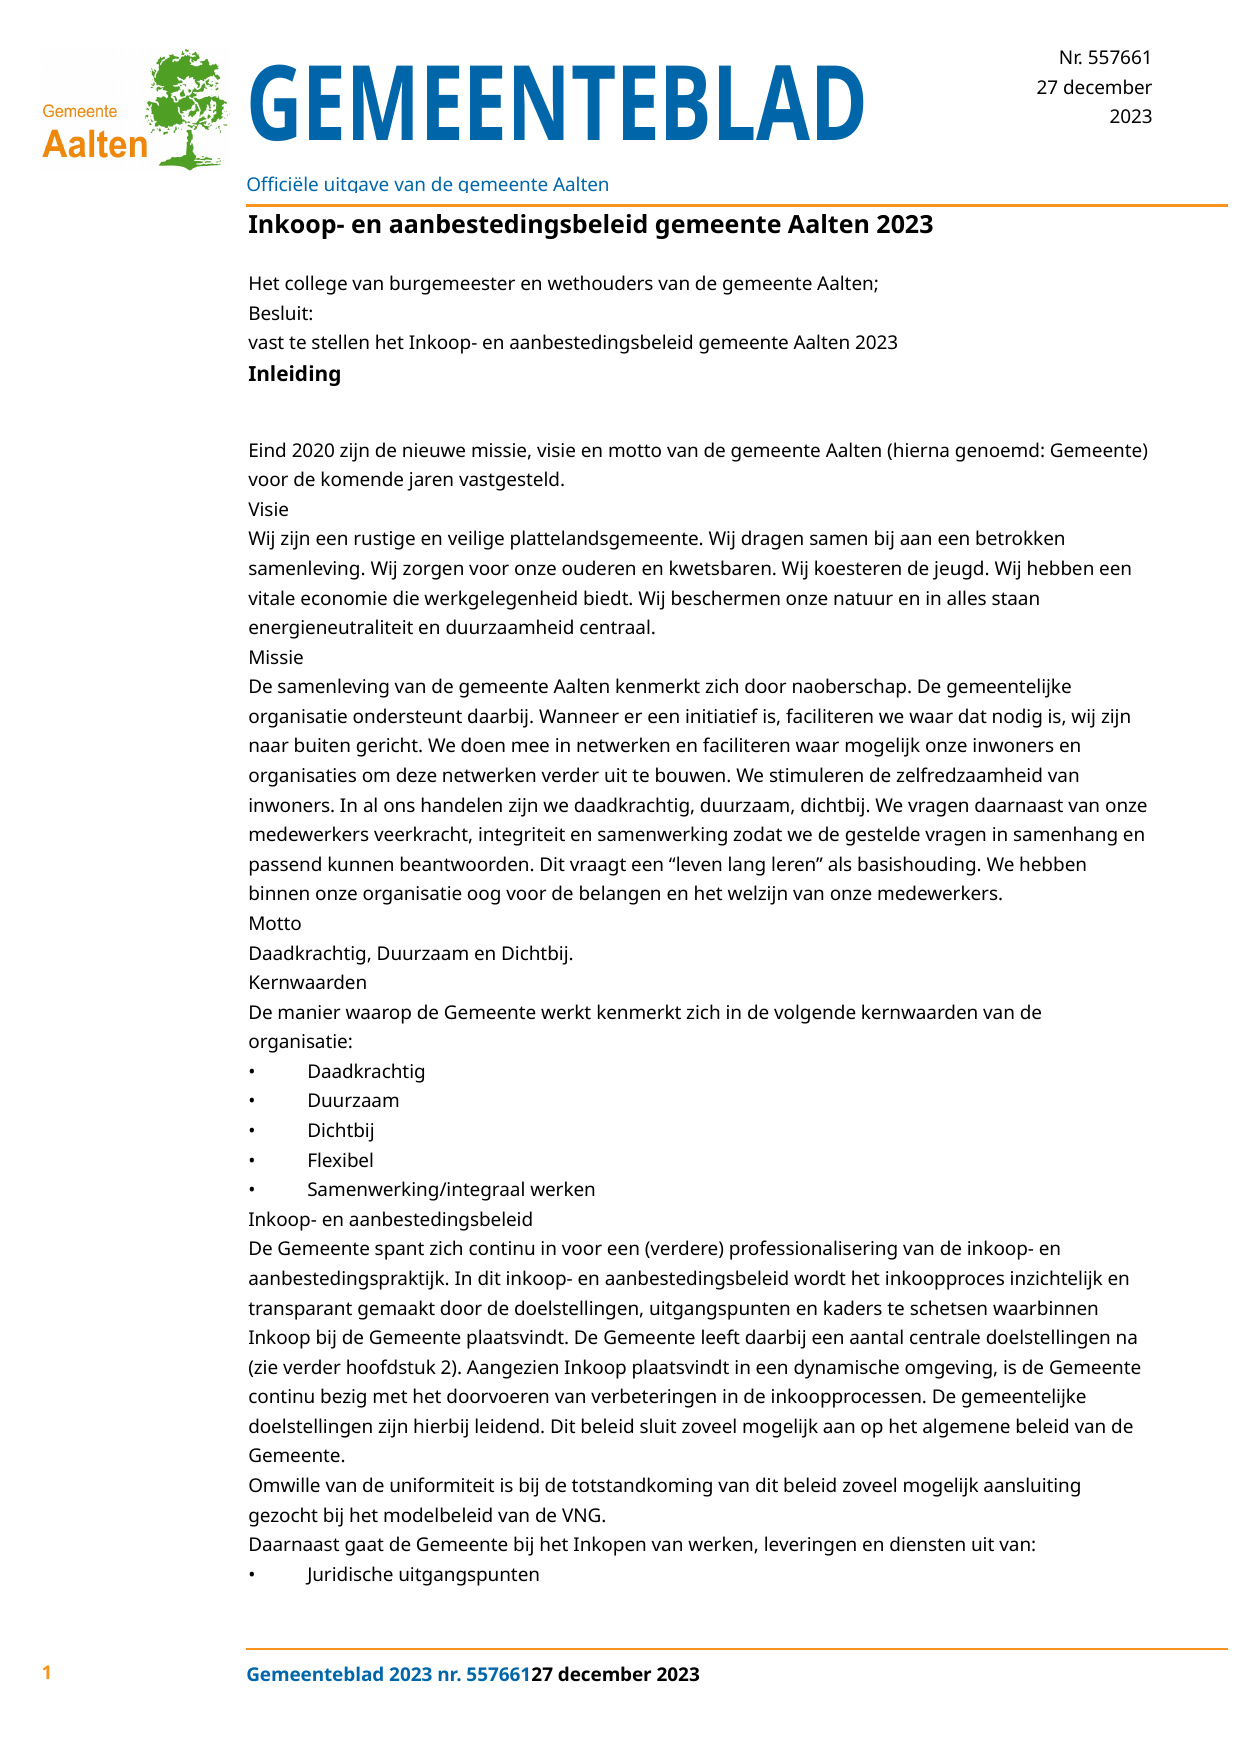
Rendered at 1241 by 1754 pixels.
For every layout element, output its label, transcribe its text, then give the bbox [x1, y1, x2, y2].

text De Gemeente spant zich continu in voor een (verdere) professionalisering van de inkoop- en aanbestedingspraktijk. In dit inkoop- en aanbestedingsbeleid wordt het inkoopproces inzichtelijk en transparant gemaakt door de doelstellingen, uitgangspunten en kaders te schetsen waarbinnen Inkoop bij de Gemeente plaatsvindt. De Gemeente leeft daarbij een aantal centrale doelstellingen na (zie verder hoofdstuk 2). Aangezien Inkoop plaatsvindt in een dynamische omgeving, is de Gemeente continu bezig met het doorvoeren van verbeteringen in de inkoopprocessen. De gemeentelijke doelstellingen zijn hierbij leidend. Dit beleid sluit zoveel mogelijk aan op het algemene beleid van de Gemeente. [248, 1236, 1152, 1468]
list Flexibel [248, 1147, 1152, 1172]
text Daarnaast gaat de Gemeente bij het Inkopen van werken, leveringen en diensten uit van: [248, 1531, 1152, 1557]
list Juridische uitgangspunten [248, 1561, 1152, 1587]
list Daadkrachtig [248, 1058, 1152, 1084]
text De samenleving van de gemeente Aalten kenmerkt zich door naoberschap. De gemeentelijke organisatie ondersteunt daarbij. Wanneer er een initiatief is, faciliteren we waar dat nodig is, wij zijn naar buiten gericht. We doen mee in netwerken en faciliteren waar mogelijk onze inwoners en organisaties om deze netwerken verder uit te bouwen. We stimuleren de zelfredzaamheid van inwoners. In al ons handelen zijn we daadkrachtig, duurzaam, dichtbij. We vragen daarnaast van onze medewerkers veerkracht, integriteit en samenwerking zodat we de gestelde vragen in samenhang en passend kunnen beantwoorden. Dit vraagt een “leven lang leren” als basishouding. We hebben binnen onze organisatie oog voor de belangen en het welzijn van onze medewerkers. [248, 673, 1152, 906]
text Daadkrachtig, Duurzaam en Dichtbij. [248, 940, 1152, 965]
text Motto [248, 910, 1152, 936]
text Het college van burgemeester en wethouders van de gemeente Aalten; [248, 270, 1152, 296]
text Inkoop- en aanbestedingsbeleid gemeente Aalten 2023 [248, 207, 1152, 241]
text Wij zijn een rustige en veilige plattelandsgemeente. Wij dragen samen bij aan een betrokken samenleving. Wij zorgen voor onze ouderen en kwetsbaren. Wij koesteren de jeugd. Wij hebben een vitale economie die werkgelegenheid biedt. Wij beschermen onze natuur en in alles staan energieneutraliteit en duurzaamheid centraal. [248, 526, 1152, 640]
text Missie [248, 644, 1152, 669]
list Dichtbij [248, 1117, 1152, 1143]
text Omwille van de uniformiteit is bij de totstandkoming van dit beleid zoveel mogelijk aansluiting gezocht bij het modelbeleid van de VNG. [248, 1472, 1152, 1527]
list Samenwerking/integraal werken [248, 1176, 1152, 1202]
text De manier waarop de Gemeente werkt kenmerkt zich in de volgende kernwaarden van de organisatie: [248, 999, 1152, 1054]
text Visie [248, 496, 1152, 522]
picture [41, 47, 231, 172]
text Inkoop- en aanbestedingsbeleid [248, 1206, 1152, 1232]
text Inleiding [248, 359, 1152, 387]
list Duurzaam [248, 1088, 1152, 1113]
text vast te stellen het Inkoop- en aanbestedingsbeleid gemeente Aalten 2023 [248, 329, 1152, 355]
text Besluit: [248, 300, 1152, 326]
text Kernwaarden [248, 969, 1152, 995]
text Eind 2020 zijn de nieuwe missie, visie en motto van de gemeente Aalten (hierna genoemd: Gemeente) voor de komende jaren vastgesteld. [248, 437, 1152, 492]
